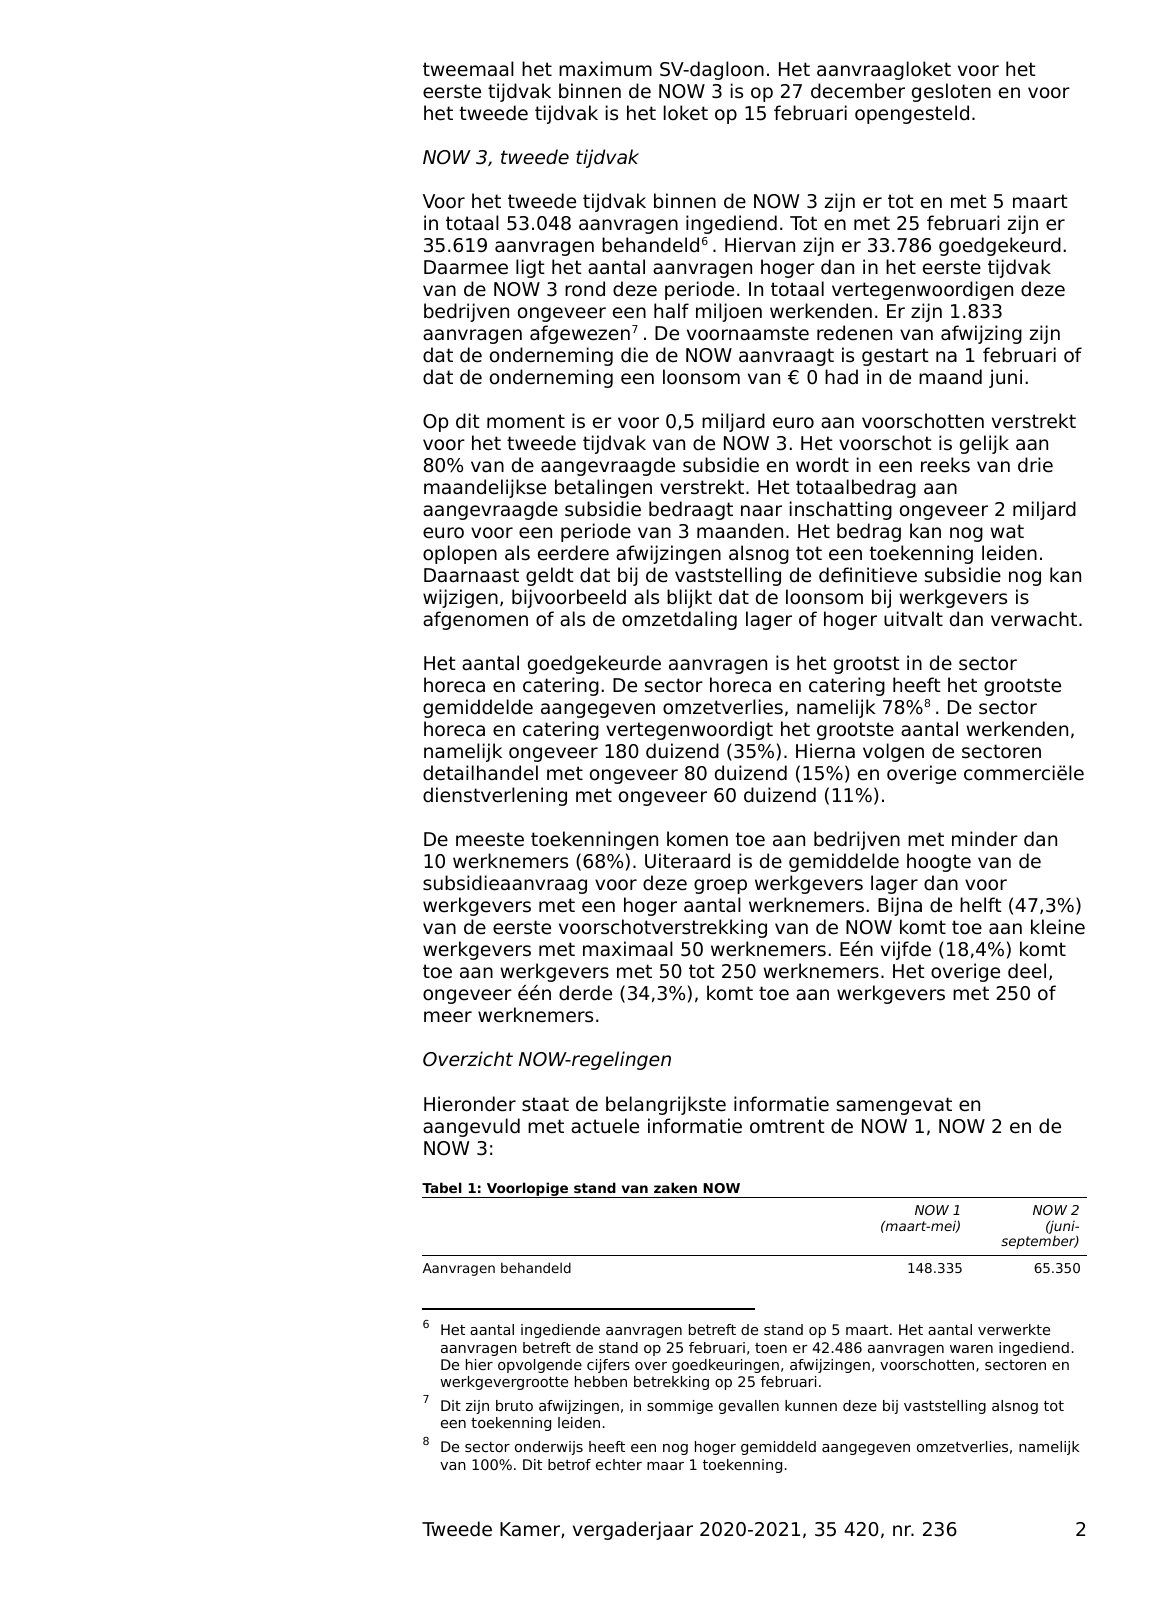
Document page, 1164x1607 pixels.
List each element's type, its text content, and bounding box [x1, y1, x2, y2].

table_cell 65.350 [969, 1256, 1087, 1276]
text Dit zijn bruto afwijzingen, in sommige gevallen kunnen deze bij vaststelling alsnog tot een toekenning leiden. [422, 1393, 1087, 1432]
text De meeste toekenningen komen toe aan bedrijven met minder dan 10 werknemers (68%). Uiteraard is de gemiddelde hoogte van de subsidieaanvraag voor deze groep werkgevers lager dan voor werkgevers met een hoger aantal werknemers. Bijna de helft (47,3%) van de eerste voorschotverstrekking van de NOW komt toe aan kleine werkgevers met maximaal 50 werknemers. Eén vijfde (18,4%) komt toe aan werkgevers met 50 tot 250 werknemers. Het overige deel, ongeveer één derde (34,3%), komt toe aan werkgevers met 250 of meer werknemers. [422, 829, 1087, 1027]
table_cell Aanvragen behandeld [422, 1256, 850, 1276]
text Hieronder staat de belangrijkste informatie samengevat en aangevuld met actuele informatie omtrent de NOW 1, NOW 2 en de NOW 3: [422, 1093, 1087, 1159]
text tweemaal het maximum SV-dagloon. Het aanvraagloket voor het eerste tijdvak binnen de NOW 3 is op 27 december gesloten en voor het tweede tijdvak is het loket op 15 februari opengesteld. [422, 59, 1087, 125]
text Op dit moment is er voor 0,5 miljard euro aan voorschotten verstrekt voor het tweede tijdvak van de NOW 3. Het voorschot is gelijk aan 80% van de aangevraagde subsidie en wordt in een reeks van drie maandelijkse betalingen verstrekt. Het totaalbedrag aan aangevraagde subsidie bedraagt naar inschatting ongeveer 2 miljard euro voor een periode van 3 maanden. Het bedrag kan nog wat oplopen als eerdere afwijzingen alsnog tot een toekenning leiden. Daarnaast geldt dat bij de vaststelling de definitieve subsidie nog kan wijzigen, bijvoorbeeld als blijkt dat de loonsom bij werkgevers is afgenomen of als de omzetdaling lager of hoger uitvalt dan verwacht. [422, 411, 1087, 631]
table_cell NOW 2 (juni-september) [969, 1198, 1087, 1255]
table_cell 148.335 [850, 1256, 968, 1276]
text Het aantal goedgekeurde aanvragen is het grootst in de sector horeca en catering. De sector horeca en catering heeft het grootste gemiddelde aangegeven omzetverlies, namelijk 78%. De sector horeca en catering vertegenwoordigt het grootste aantal werkenden, namelijk ongeveer 180 duizend (35%). Hierna volgen de sectoren detailhandel met ongeveer 80 duizend (15%) en overige commerciële dienstverlening met ongeveer 60 duizend (11%). [422, 653, 1087, 807]
subtitle Overzicht NOW-regelingen [422, 1049, 1087, 1071]
subtitle NOW 3, tweede tijdvak [422, 147, 1087, 169]
text Voor het tweede tijdvak binnen de NOW 3 zijn er tot en met 5 maart in totaal 53.048 aanvragen ingediend. Tot en met 25 februari zijn er 35.619 aanvragen behandeld. Hiervan zijn er 33.786 goedgekeurd. Daarmee ligt het aantal aanvragen hoger dan in het eerste tijdvak van de NOW 3 rond deze periode. In totaal vertegenwoordigen deze bedrijven ongeveer een half miljoen werkenden. Er zijn 1.833 aanvragen afgewezen. De voornaamste redenen van afwijzing zijn dat de onderneming die de NOW aanvraagt is gestart na 1 februari of dat de onderneming een loonsom van € 0 had in de maand juni. [422, 191, 1087, 389]
text Het aantal ingediende aanvragen betreft de stand op 5 maart. Het aantal verwerkte aanvragen betreft de stand op 25 februari, toen er 42.486 aanvragen waren ingediend. De hier opvolgende cijfers over goedkeuringen, afwijzingen, voorschotten, sectoren en werkgevergrootte hebben betrekking op 25 februari. [422, 1318, 1087, 1391]
table_cell [422, 1198, 850, 1255]
text De sector onderwijs heeft een nog hoger gemiddeld aangegeven omzetverlies, namelijk van 100%. Dit betrof echter maar 1 toekenning. [422, 1435, 1087, 1474]
table_cell NOW 1 (maart-mei) [850, 1198, 968, 1255]
table_header Tabel 1: Voorlopige stand van zaken NOW [422, 1181, 1087, 1197]
